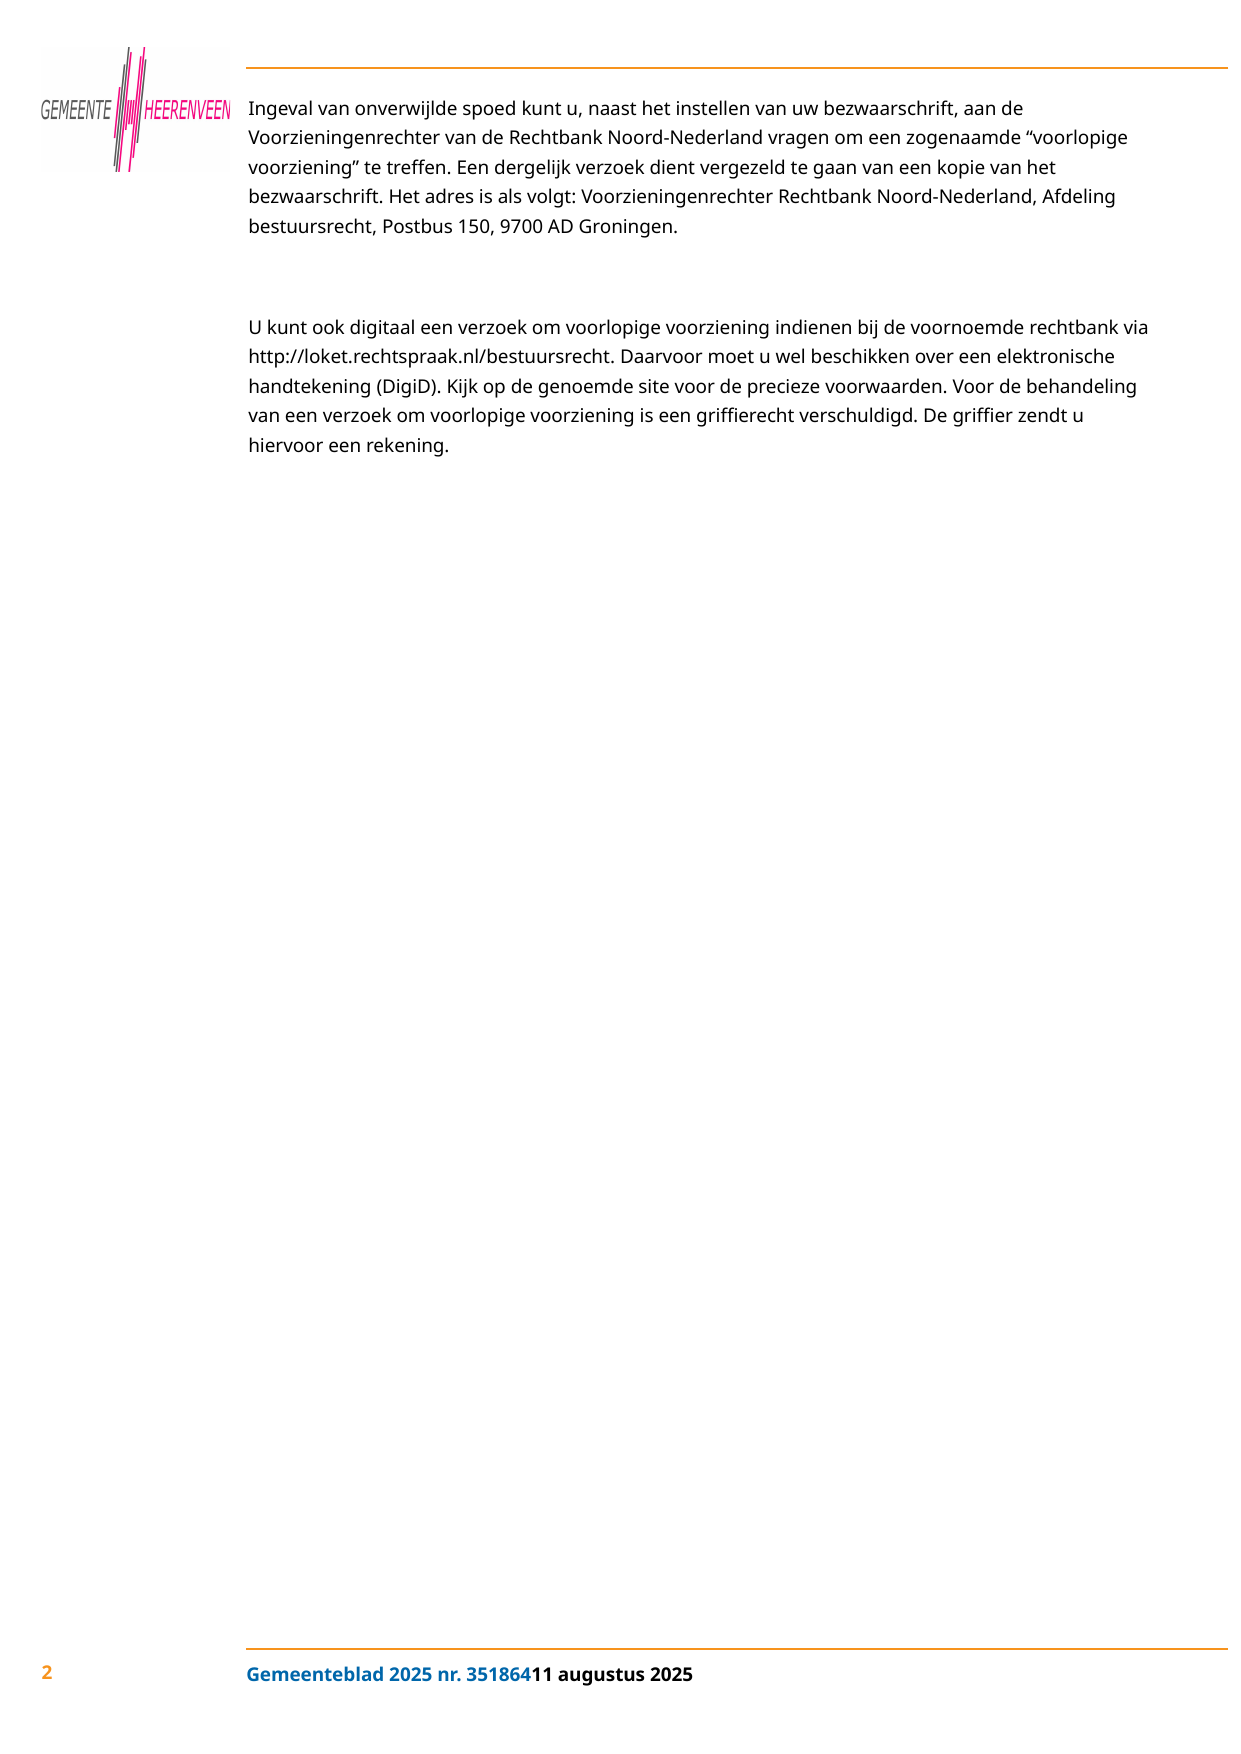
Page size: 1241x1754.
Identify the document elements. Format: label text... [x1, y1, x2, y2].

text Ingeval van onverwijlde spoed kunt u, naast het instellen van uw bezwaarschrift, aan de Voorzieningenrechter van de Rechtbank Noord-Nederland vragen om een zogenaamde “voorlopige voorziening” te treffen. Een dergelijk verzoek dient vergezeld te gaan van een kopie van het bezwaarschrift. Het adres is als volgt: Voorzieningenrechter Rechtbank Noord-Nederland, Afdeling bestuursrecht, Postbus 150, 9700 AD Groningen. [248, 95, 1152, 239]
text U kunt ook digitaal een verzoek om voorlopige voorziening indienen bij de voornoemde rechtbank via http://loket.rechtspraak.nl/bestuursrecht. Daarvoor moet u wel beschikken over een elektronische handtekening (DigiD). Kijk op de genoemde site voor de precieze voorwaarden. Voor de behandeling van een verzoek om voorlopige voorziening is een griffierecht verschuldigd. De griffier zendt u hiervoor een rekening. [248, 314, 1152, 458]
picture [41, 47, 231, 172]
